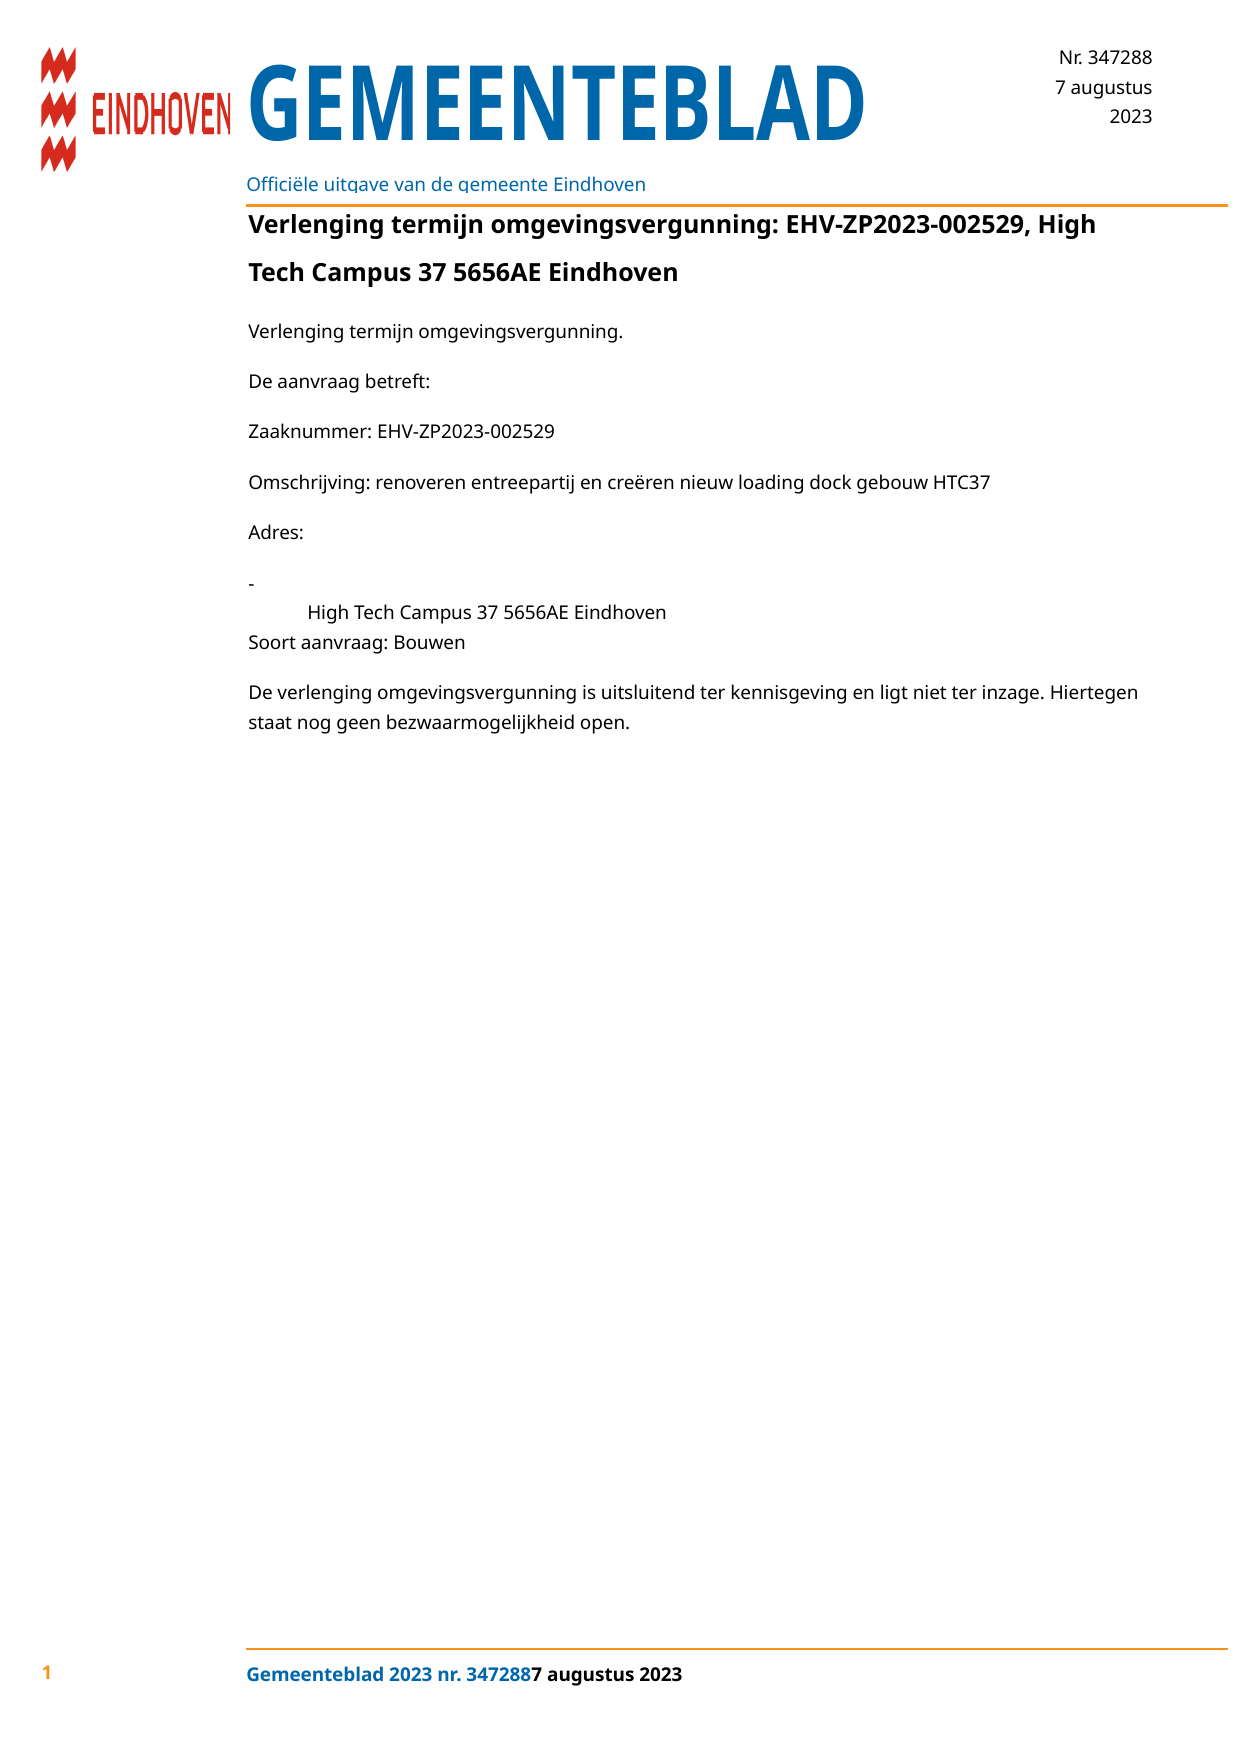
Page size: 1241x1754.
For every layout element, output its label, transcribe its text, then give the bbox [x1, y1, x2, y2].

list High Tech Campus 37 5656AE Eindhoven [248, 599, 1152, 625]
text Zaaknummer: EHV-ZP2023-002529 [248, 419, 1152, 444]
text Adres: [248, 519, 1152, 545]
text Verlenging termijn omgevingsvergunning. [248, 318, 1152, 344]
text De verlenging omgevingsvergunning is uitsluitend ter kennisgeving en ligt niet ter inzage. Hiertegen staat nog geen bezwaarmogelijkheid open. [248, 679, 1152, 735]
text Verlenging termijn omgevingsvergunning: EHV-ZP2023-002529, High Tech Campus 37 5656AE Eindhoven [248, 207, 1152, 288]
text De aanvraag betreft: [248, 368, 1152, 394]
text Omschrijving: renoveren entreepartij en creëren nieuw loading dock gebouw HTC37 [248, 469, 1152, 495]
picture [41, 47, 231, 172]
text Soort aanvraag: Bouwen [248, 629, 1152, 655]
